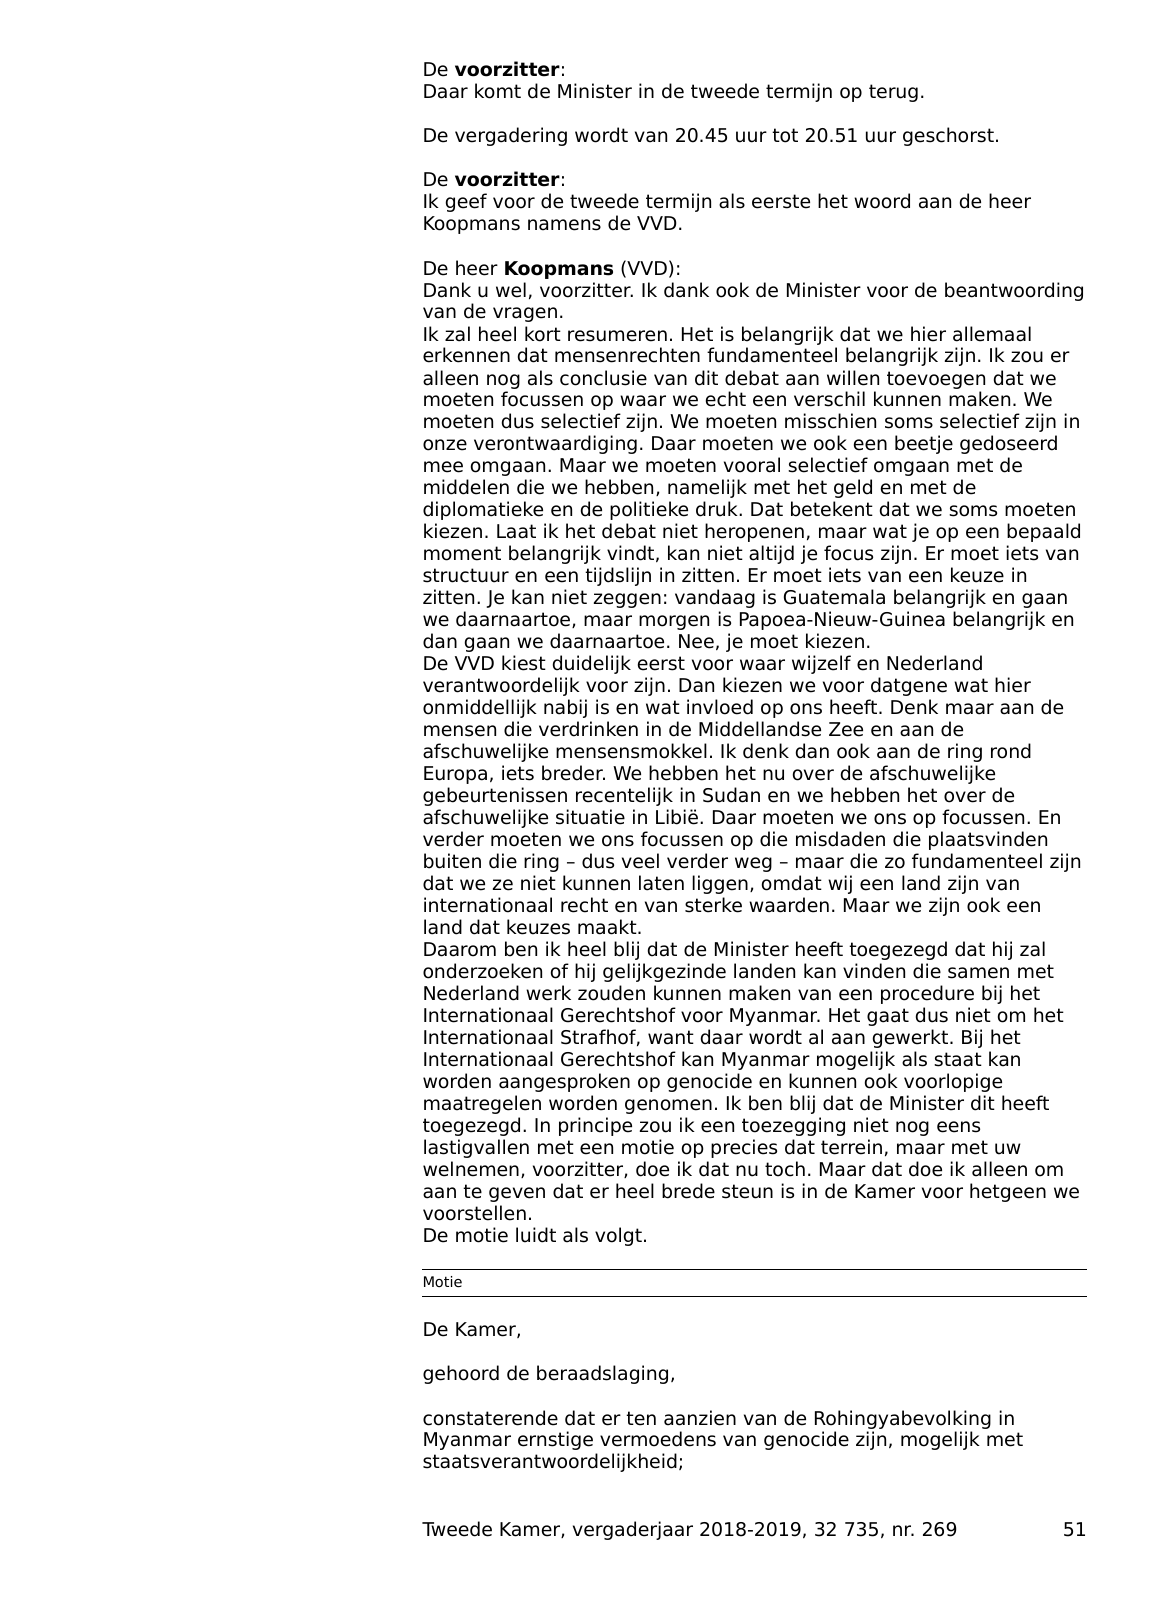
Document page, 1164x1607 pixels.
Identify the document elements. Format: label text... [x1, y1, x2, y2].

text De Kamer, [422, 1319, 1087, 1341]
table_header Motie [422, 1270, 1087, 1296]
text De VVD kiest duidelijk eerst voor waar wijzelf en Nederland verantwoordelijk voor zijn. Dan kiezen we voor datgene wat hier onmiddellijk nabij is en wat invloed op ons heeft. Denk maar aan de mensen die verdrinken in de Middellandse Zee en aan de afschuwelijke mensensmokkel. Ik denk dan ook aan de ring rond Europa, iets breder. We hebben het nu over de afschuwelijke gebeurtenissen recentelijk in Sudan en we hebben het over de afschuwelijke situatie in Libië. Daar moeten we ons op focussen. En verder moeten we ons focussen op die misdaden die plaatsvinden buiten die ring – dus veel verder weg – maar die zo fundamenteel zijn dat we ze niet kunnen laten liggen, omdat wij een land zijn van internationaal recht en van sterke waarden. Maar we zijn ook een land dat keuzes maakt. [422, 653, 1087, 939]
text constaterende dat er ten aanzien van de Rohingyabevolking in Myanmar ernstige vermoedens van genocide zijn, mogelijk met staatsverantwoordelijkheid; [422, 1407, 1087, 1473]
text De motie luidt als volgt. [422, 1224, 1087, 1247]
text Ik geef voor de tweede termijn als eerste het woord aan de heer Koopmans namens de VVD. [422, 191, 1087, 235]
text De voorzitter: [422, 169, 1087, 191]
text Ik zal heel kort resumeren. Het is belangrijk dat we hier allemaal erkennen dat mensenrechten fundamenteel belangrijk zijn. Ik zou er alleen nog als conclusie van dit debat aan willen toevoegen dat we moeten focussen op waar we echt een verschil kunnen maken. We moeten dus selectief zijn. We moeten misschien soms selectief zijn in onze verontwaardiging. Daar moeten we ook een beetje gedoseerd mee omgaan. Maar we moeten vooral selectief omgaan met de middelen die we hebben, namelijk met het geld en met de diplomatieke en de politieke druk. Dat betekent dat we soms moeten kiezen. Laat ik het debat niet heropenen, maar wat je op een bepaald moment belangrijk vindt, kan niet altijd je focus zijn. Er moet iets van structuur en een tijdslijn in zitten. Er moet iets van een keuze in zitten. Je kan niet zeggen: vandaag is Guatemala belangrijk en gaan we daarnaartoe, maar morgen is Papoea-Nieuw-Guinea belangrijk en dan gaan we daarnaartoe. Nee, je moet kiezen. [422, 323, 1087, 653]
text gehoord de beraadslaging, [422, 1363, 1087, 1385]
text Dank u wel, voorzitter. Ik dank ook de Minister voor de beantwoording van de vragen. [422, 279, 1087, 323]
text De vergadering wordt van 20.45 uur tot 20.51 uur geschorst. [422, 125, 1087, 147]
text Daar komt de Minister in de tweede termijn op terug. [422, 81, 1087, 103]
text De heer Koopmans (VVD): [422, 257, 1087, 279]
text De voorzitter: [422, 59, 1087, 81]
text Daarom ben ik heel blij dat de Minister heeft toegezegd dat hij zal onderzoeken of hij gelijkgezinde landen kan vinden die samen met Nederland werk zouden kunnen maken van een procedure bij het Internationaal Gerechtshof voor Myanmar. Het gaat dus niet om het Internationaal Strafhof, want daar wordt al aan gewerkt. Bij het Internationaal Gerechtshof kan Myanmar mogelijk als staat kan worden aangesproken op genocide en kunnen ook voorlopige maatregelen worden genomen. Ik ben blij dat de Minister dit heeft toegezegd. In principe zou ik een toezegging niet nog eens lastigvallen met een motie op precies dat terrein, maar met uw welnemen, voorzitter, doe ik dat nu toch. Maar dat doe ik alleen om aan te geven dat er heel brede steun is in de Kamer voor hetgeen we voorstellen. [422, 939, 1087, 1224]
